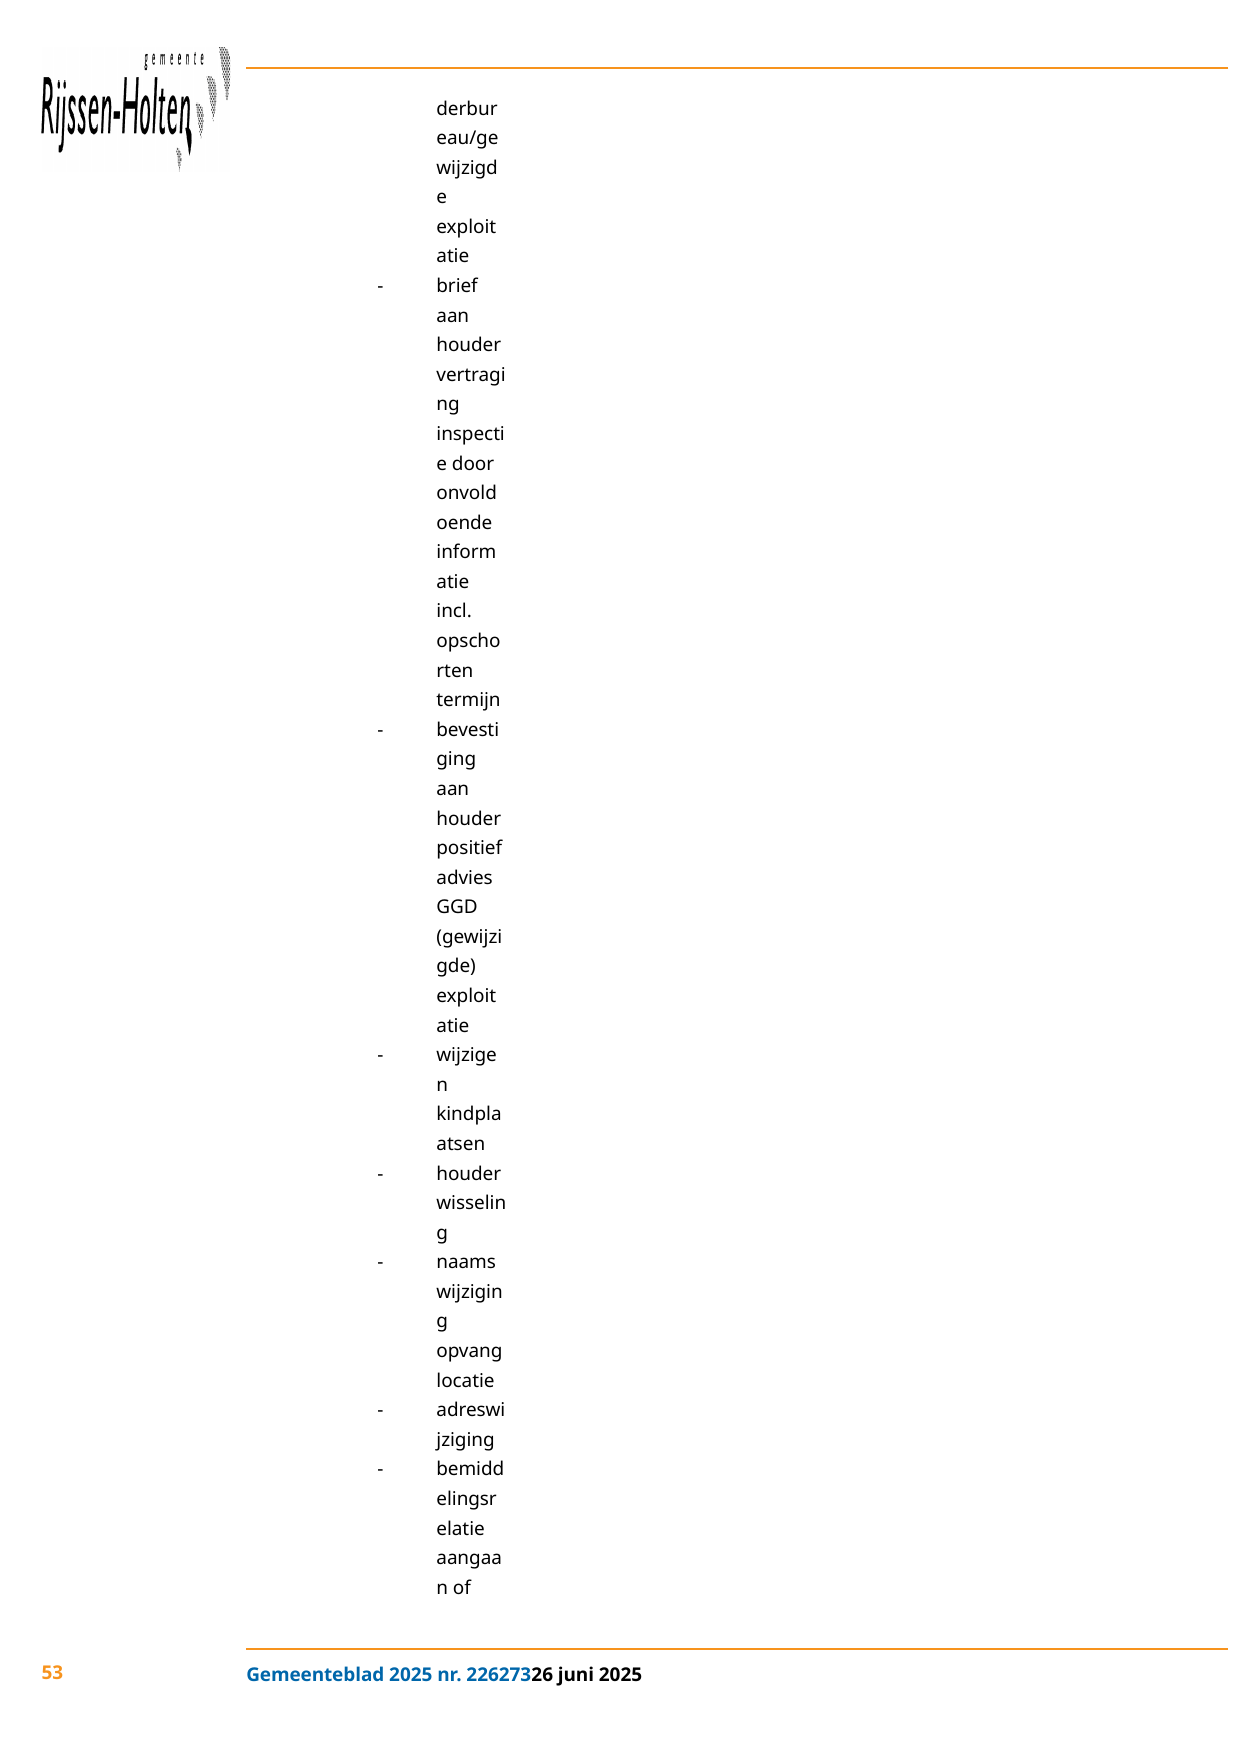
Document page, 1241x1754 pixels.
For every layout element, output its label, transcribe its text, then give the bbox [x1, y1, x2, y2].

table_cell [248, 95, 377, 1600]
table_cell [635, 95, 764, 1600]
picture [41, 47, 231, 172]
table_cell [894, 95, 1022, 1600]
table_cell [506, 95, 635, 1600]
table_cell [764, 95, 893, 1600]
table_cell derbureau/gewijzigde exploitatie brief aan houder vertraging inspectie door onvoldoende informatie incl. opschorten termijn bevestiging aan houder positief advies GGD (gewijzigde) exploitatie wijzigen kindplaatsen houderwisseling naamswijziging opvanglocatie adreswijziging bemiddelingsrelatie aangaan of [377, 95, 506, 1600]
table_cell [1023, 95, 1152, 1600]
